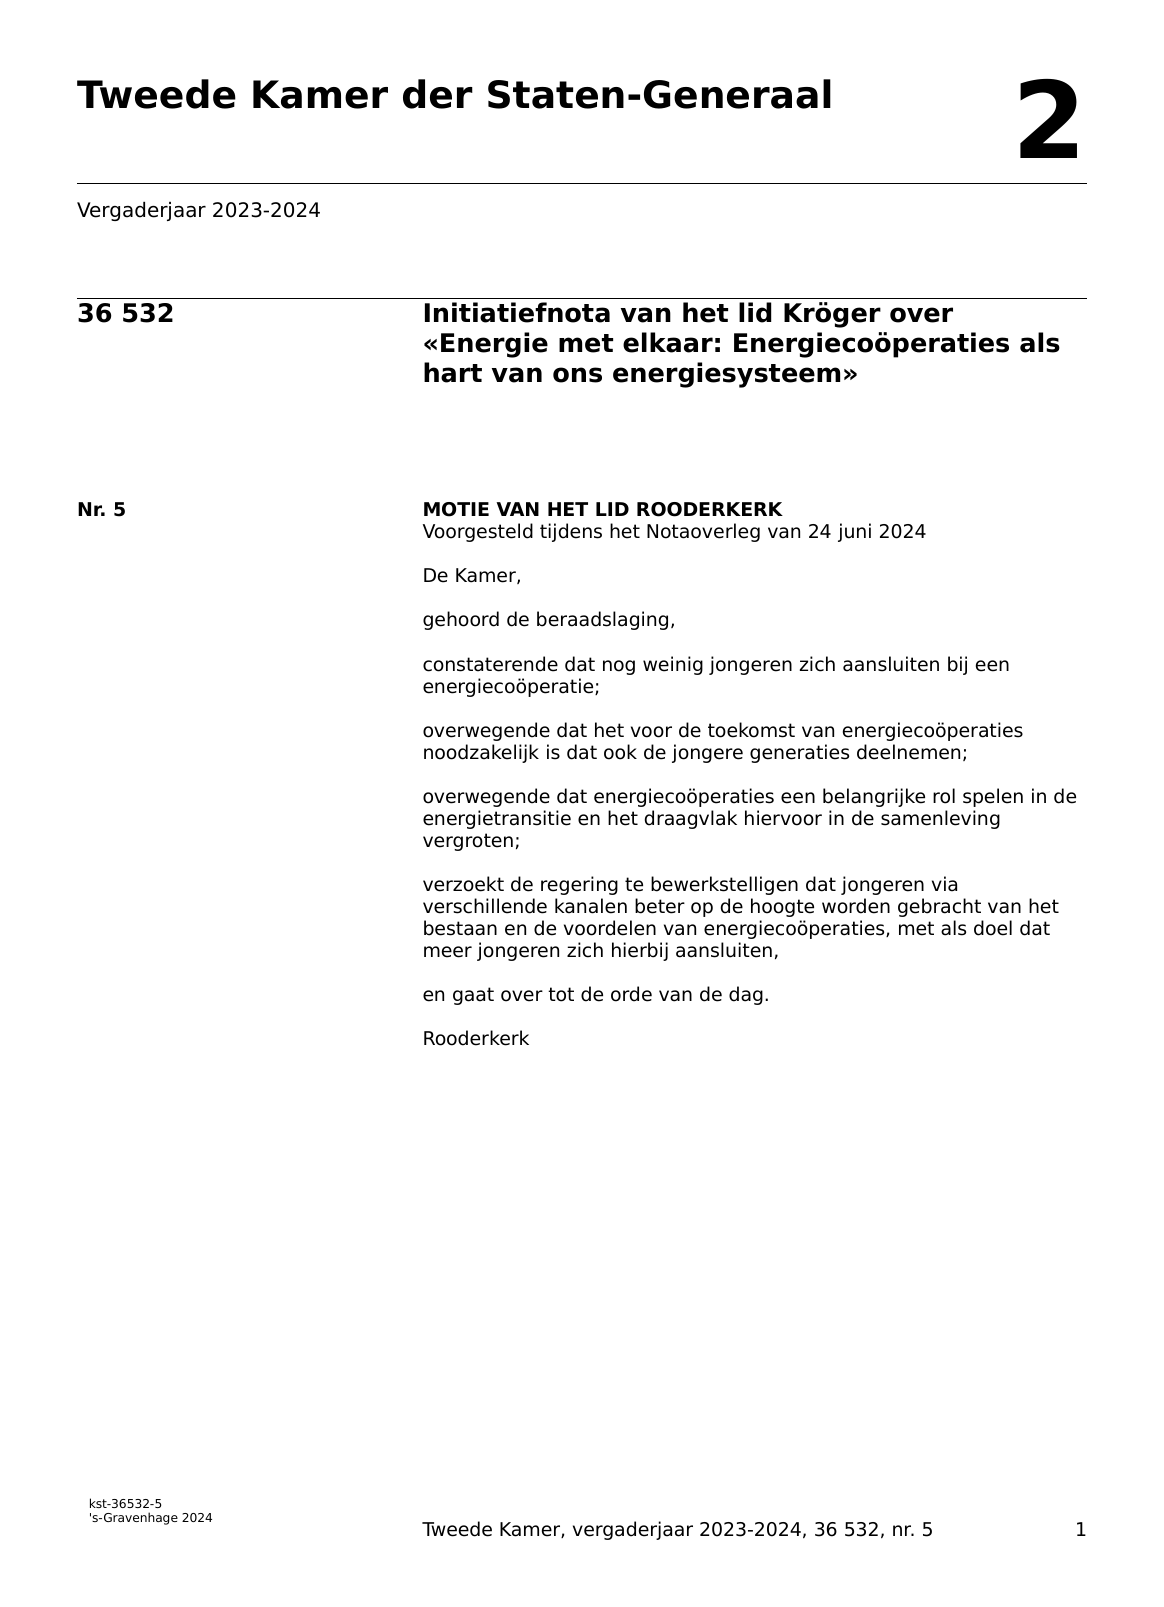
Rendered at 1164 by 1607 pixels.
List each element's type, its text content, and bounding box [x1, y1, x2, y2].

table_header Tweede Kamer der Staten-Generaal [77, 59, 886, 183]
text Voorgesteld tijdens het Notaoverleg van 24 juni 2024 [422, 521, 1087, 543]
table_header 2 [886, 59, 1087, 183]
text overwegende dat energiecoöperaties een belangrijke rol spelen in de energietransitie en het draagvlak hiervoor in de samenleving vergroten; [422, 786, 1087, 852]
text constaterende dat nog weinig jongeren zich aansluiten bij een energiecoöperatie; [422, 653, 1087, 697]
text en gaat over tot de orde van de dag. [422, 984, 1087, 1006]
text verzoekt de regering te bewerkstelligen dat jongeren via verschillende kanalen beter op de hoogte worden gebracht van het bestaan en de voordelen van energiecoöperaties, met als doel dat meer jongeren zich hierbij aansluiten, [422, 874, 1087, 962]
subtitle 36 532 Initiatiefnota van het lid Kröger over «Energie met elkaar: Energiecoöperaties als hart van ons energiesysteem» [77, 299, 1087, 388]
text De Kamer, [422, 565, 1087, 587]
text overwegende dat het voor de toekomst van energiecoöperaties noodzakelijk is dat ook de jongere generaties deelnemen; [422, 720, 1087, 764]
text 's-Gravenhage 2024 [88, 1511, 323, 1525]
text gehoord de beraadslaging, [422, 609, 1087, 631]
table_cell Vergaderjaar 2023-2024 [77, 184, 1087, 298]
text Rooderkerk [422, 1028, 1087, 1050]
subtitle Nr. 5 MOTIE VAN HET LID ROODERKERK [77, 499, 1087, 521]
text kst-36532-5 [88, 1497, 323, 1511]
